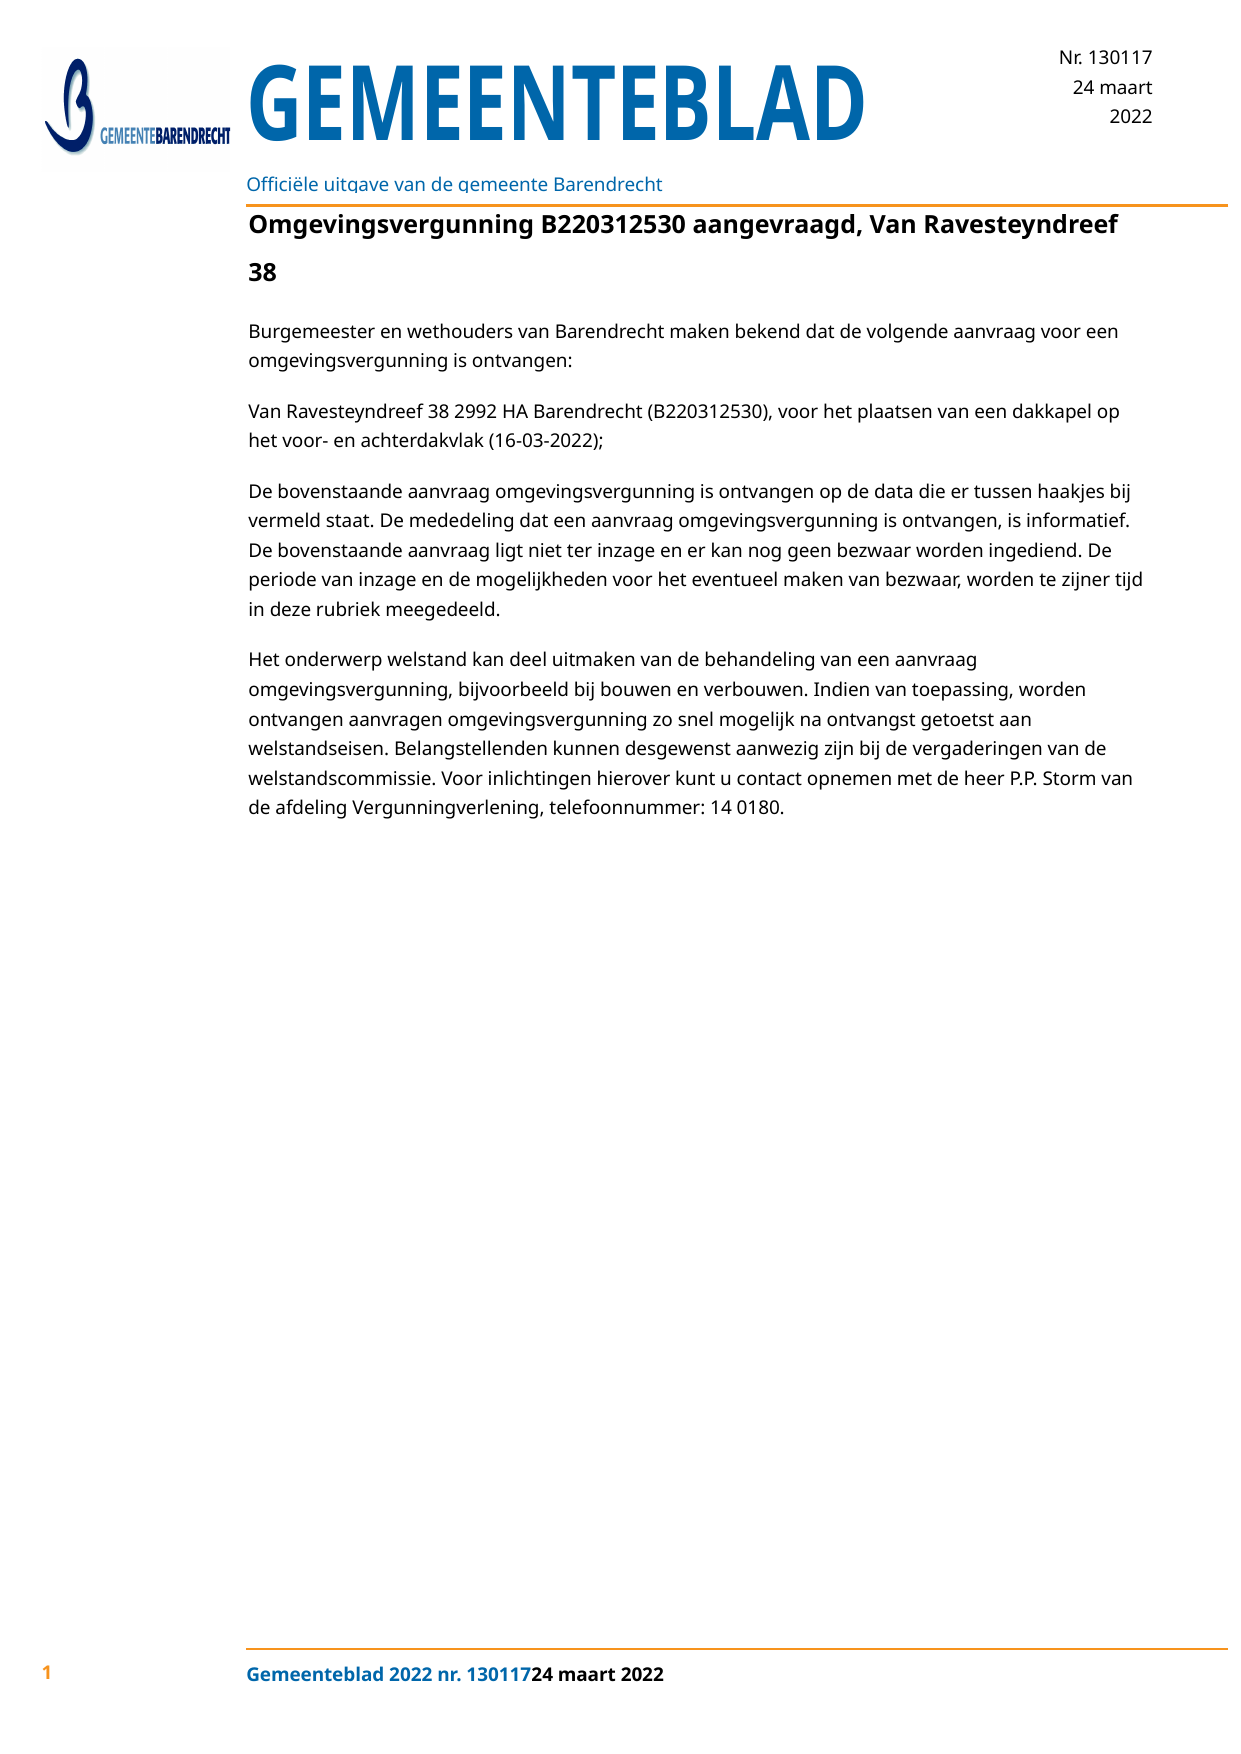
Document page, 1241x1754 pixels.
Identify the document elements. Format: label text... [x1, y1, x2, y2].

text Het onderwerp welstand kan deel uitmaken van de behandeling van een aanvraag omgevingsvergunning, bijvoorbeeld bij bouwen en verbouwen. Indien van toepassing, worden ontvangen aanvragen omgevingsvergunning zo snel mogelijk na ontvangst getoetst aan welstandseisen. Belangstellenden kunnen desgewenst aanwezig zijn bij de vergaderingen van de welstandscommissie. Voor inlichtingen hierover kunt u contact opnemen met de heer P.P. Storm van de afdeling Vergunningverlening, telefoonnummer: 14 0180. [248, 647, 1152, 820]
text Van Ravesteyndreef 38 2992 HA Barendrecht (B220312530), voor het plaatsen van een dakkapel op het voor- en achterdakvlak (16-03-2022); [248, 398, 1152, 453]
text De bovenstaande aanvraag omgevingsvergunning is ontvangen op de data die er tussen haakjes bij vermeld staat. De mededeling dat een aanvraag omgevingsvergunning is ontvangen, is informatief. De bovenstaande aanvraag ligt niet ter inzage en er kan nog geen bezwaar worden ingediend. De periode van inzage en de mogelijkheden voor het eventueel maken van bezwaar, worden te zijner tijd in deze rubriek meegedeeld. [248, 478, 1152, 622]
text Omgevingsvergunning B220312530 aangevraagd, Van Ravesteyndreef 38 [248, 207, 1152, 288]
text Burgemeester en wethouders van Barendrecht maken bekend dat de volgende aanvraag voor een omgevingsvergunning is ontvangen: [248, 318, 1152, 373]
picture [41, 47, 231, 172]
